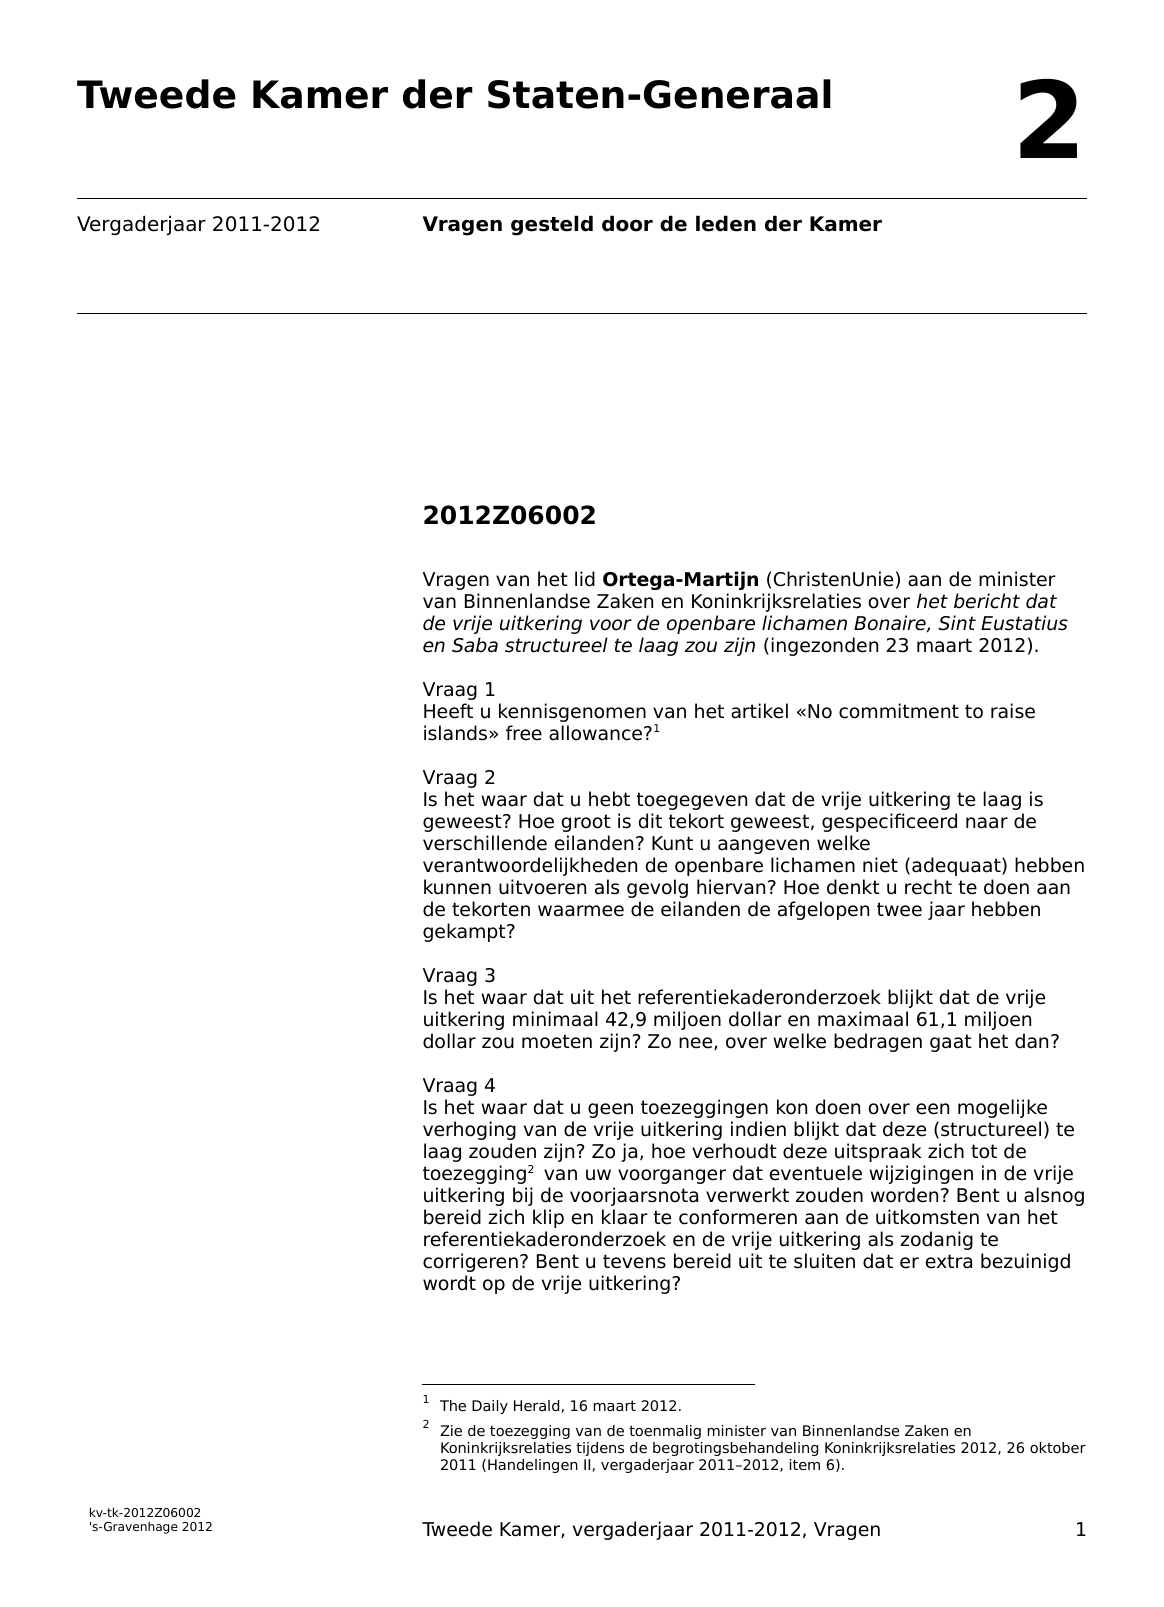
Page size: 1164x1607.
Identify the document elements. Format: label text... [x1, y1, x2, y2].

text Is het waar dat uit het referentiekaderonderzoek blijkt dat de vrije uitkering minimaal 42,9 miljoen dollar en maximaal 61,1 miljoen dollar zou moeten zijn? Zo nee, over welke bedragen gaat het dan? [422, 987, 1087, 1053]
table_cell Vergaderjaar 2011-2012 [77, 199, 422, 313]
text Vraag 1 [422, 679, 1087, 701]
text Zie de toezegging van de toenmalig minister van Binnenlandse Zaken en Koninkrijksrelaties tijdens de begrotingsbehandeling Koninkrijksrelaties 2012, 26 oktober 2011 (Handelingen II, vergaderjaar 2011–2012, item 6). [422, 1418, 1087, 1474]
text Vraag 2 [422, 767, 1087, 789]
text kv-tk-2012Z06002 [88, 1506, 323, 1520]
text Is het waar dat u geen toezeggingen kon doen over een mogelijke verhoging van de vrije uitkering indien blijkt dat deze (structureel) te laag zouden zijn? Zo ja, hoe verhoudt deze uitspraak zich tot de toezegging van uw voorganger dat eventuele wijzigingen in de vrije uitkering bij de voorjaarsnota verwerkt zouden worden? Bent u alsnog bereid zich klip en klaar te conformeren aan de uitkomsten van het referentiekaderonderzoek en de vrije uitkering als zodanig te corrigeren? Bent u tevens bereid uit te sluiten dat er extra bezuinigd wordt op de vrije uitkering? [422, 1097, 1087, 1295]
text Vragen van het lid Ortega-Martijn (ChristenUnie) aan de minister van Binnenlandse Zaken en Koninkrijksrelaties over het bericht dat de vrije uitkering voor de openbare lichamen Bonaire, Sint Eustatius en Saba structureel te laag zou zijn (ingezonden 23 maart 2012). [422, 569, 1087, 657]
text 2012Z06002 [422, 501, 1087, 531]
text 's-Gravenhage 2012 [88, 1520, 323, 1534]
text Vraag 4 [422, 1075, 1087, 1097]
table_header 2 [886, 59, 1087, 198]
table_header Tweede Kamer der Staten-Generaal [77, 59, 886, 198]
text The Daily Herald, 16 maart 2012. [422, 1393, 1087, 1416]
table_cell Vragen gesteld door de leden der Kamer [422, 199, 1087, 313]
text Vraag 3 [422, 965, 1087, 987]
text Heeft u kennisgenomen van het artikel «No commitment to raise islands» free allowance? [422, 701, 1087, 745]
text Is het waar dat u hebt toegegeven dat de vrije uitkering te laag is geweest? Hoe groot is dit tekort geweest, gespecificeerd naar de verschillende eilanden? Kunt u aangeven welke verantwoordelijkheden de openbare lichamen niet (adequaat) hebben kunnen uitvoeren als gevolg hiervan? Hoe denkt u recht te doen aan de tekorten waarmee de eilanden de afgelopen twee jaar hebben gekampt? [422, 789, 1087, 943]
